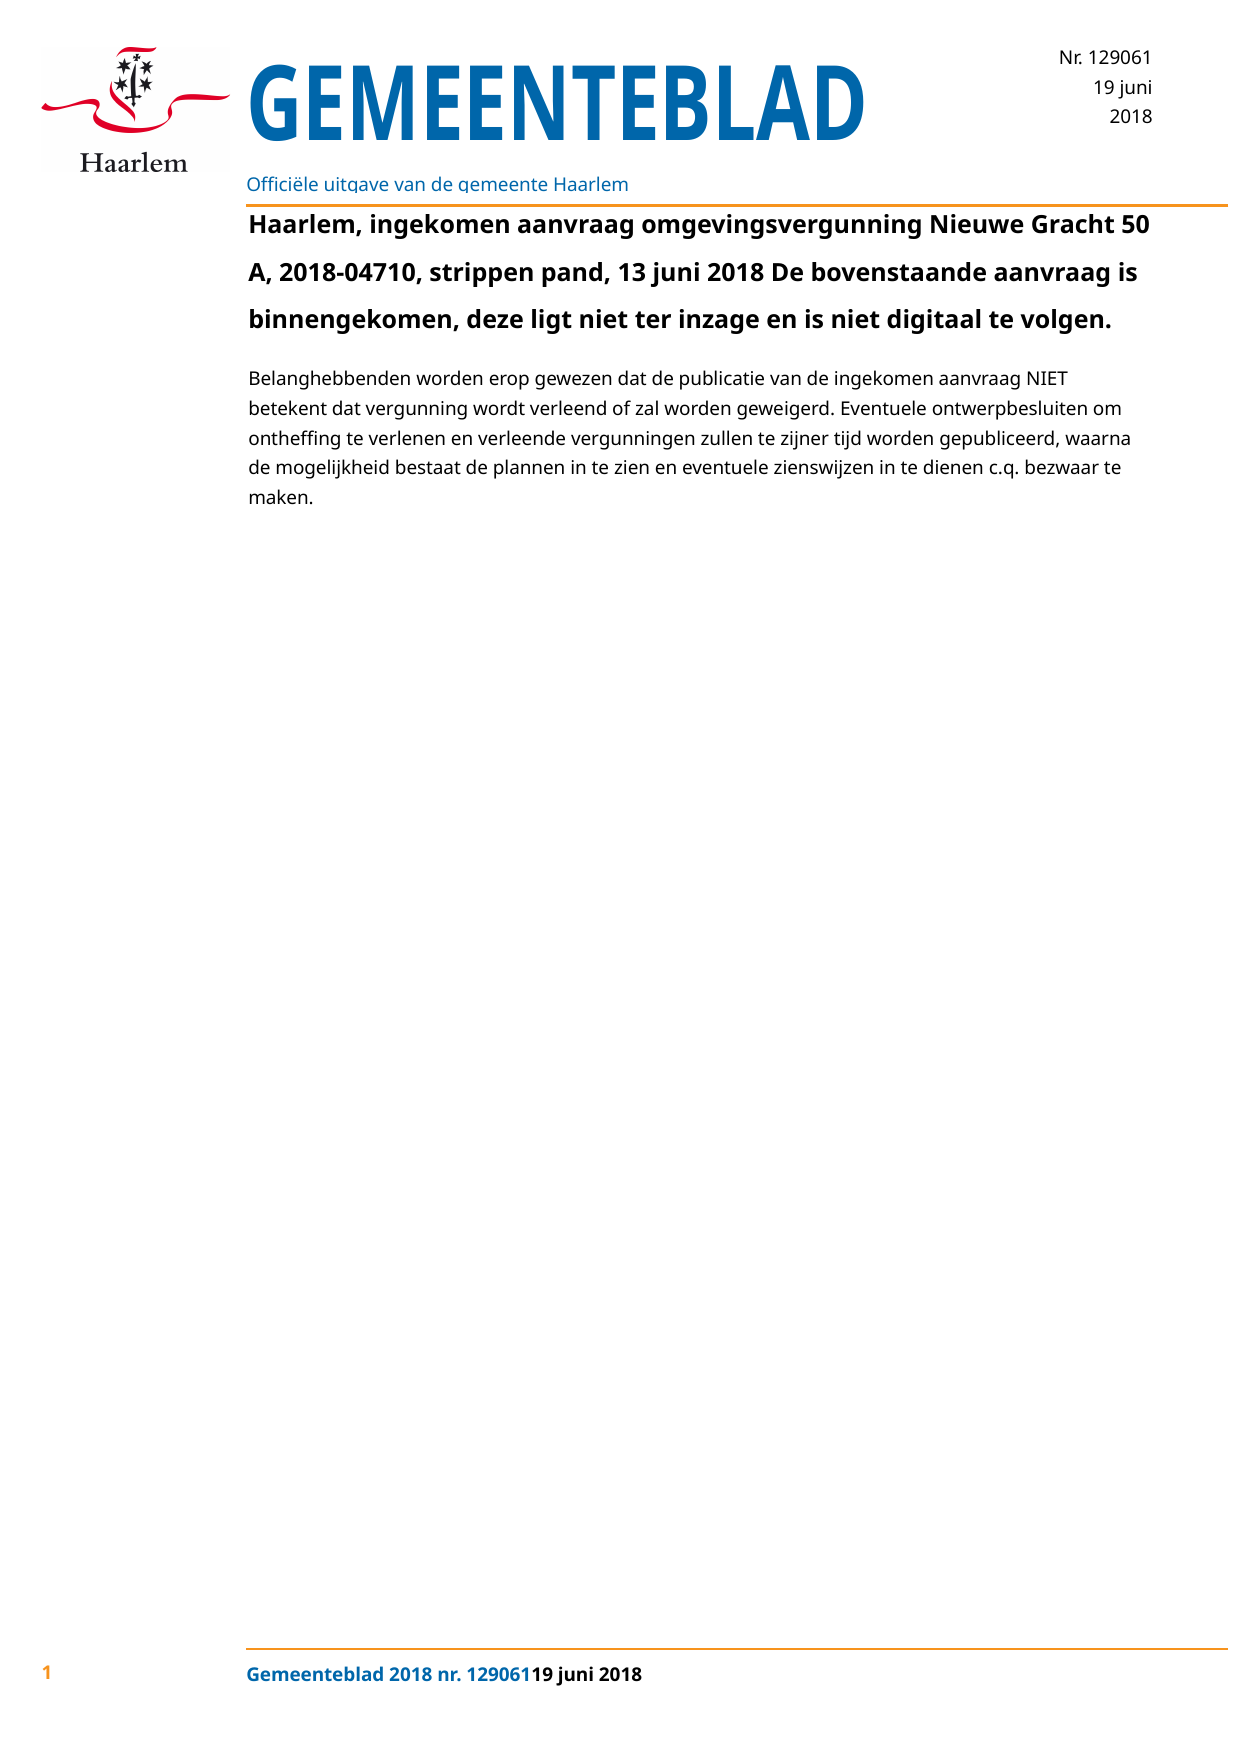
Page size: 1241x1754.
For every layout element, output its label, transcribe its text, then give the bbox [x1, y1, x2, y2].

text Haarlem, ingekomen aanvraag omgevingsvergunning Nieuwe Gracht 50 A, 2018-04710, strippen pand, 13 juni 2018 De bovenstaande aanvraag is binnengekomen, deze ligt niet ter inzage en is niet digitaal te volgen. [248, 207, 1152, 336]
picture [41, 47, 231, 172]
text Belanghebbenden worden erop gewezen dat de publicatie van de ingekomen aanvraag NIET betekent dat vergunning wordt verleend of zal worden geweigerd. Eventuele ontwerpbesluiten om ontheffing te verlenen en verleende vergunningen zullen te zijner tijd worden gepubliceerd, waarna de mogelijkheid bestaat de plannen in te zien en eventuele zienswijzen in te dienen c.q. bezwaar te maken. [248, 366, 1152, 509]
